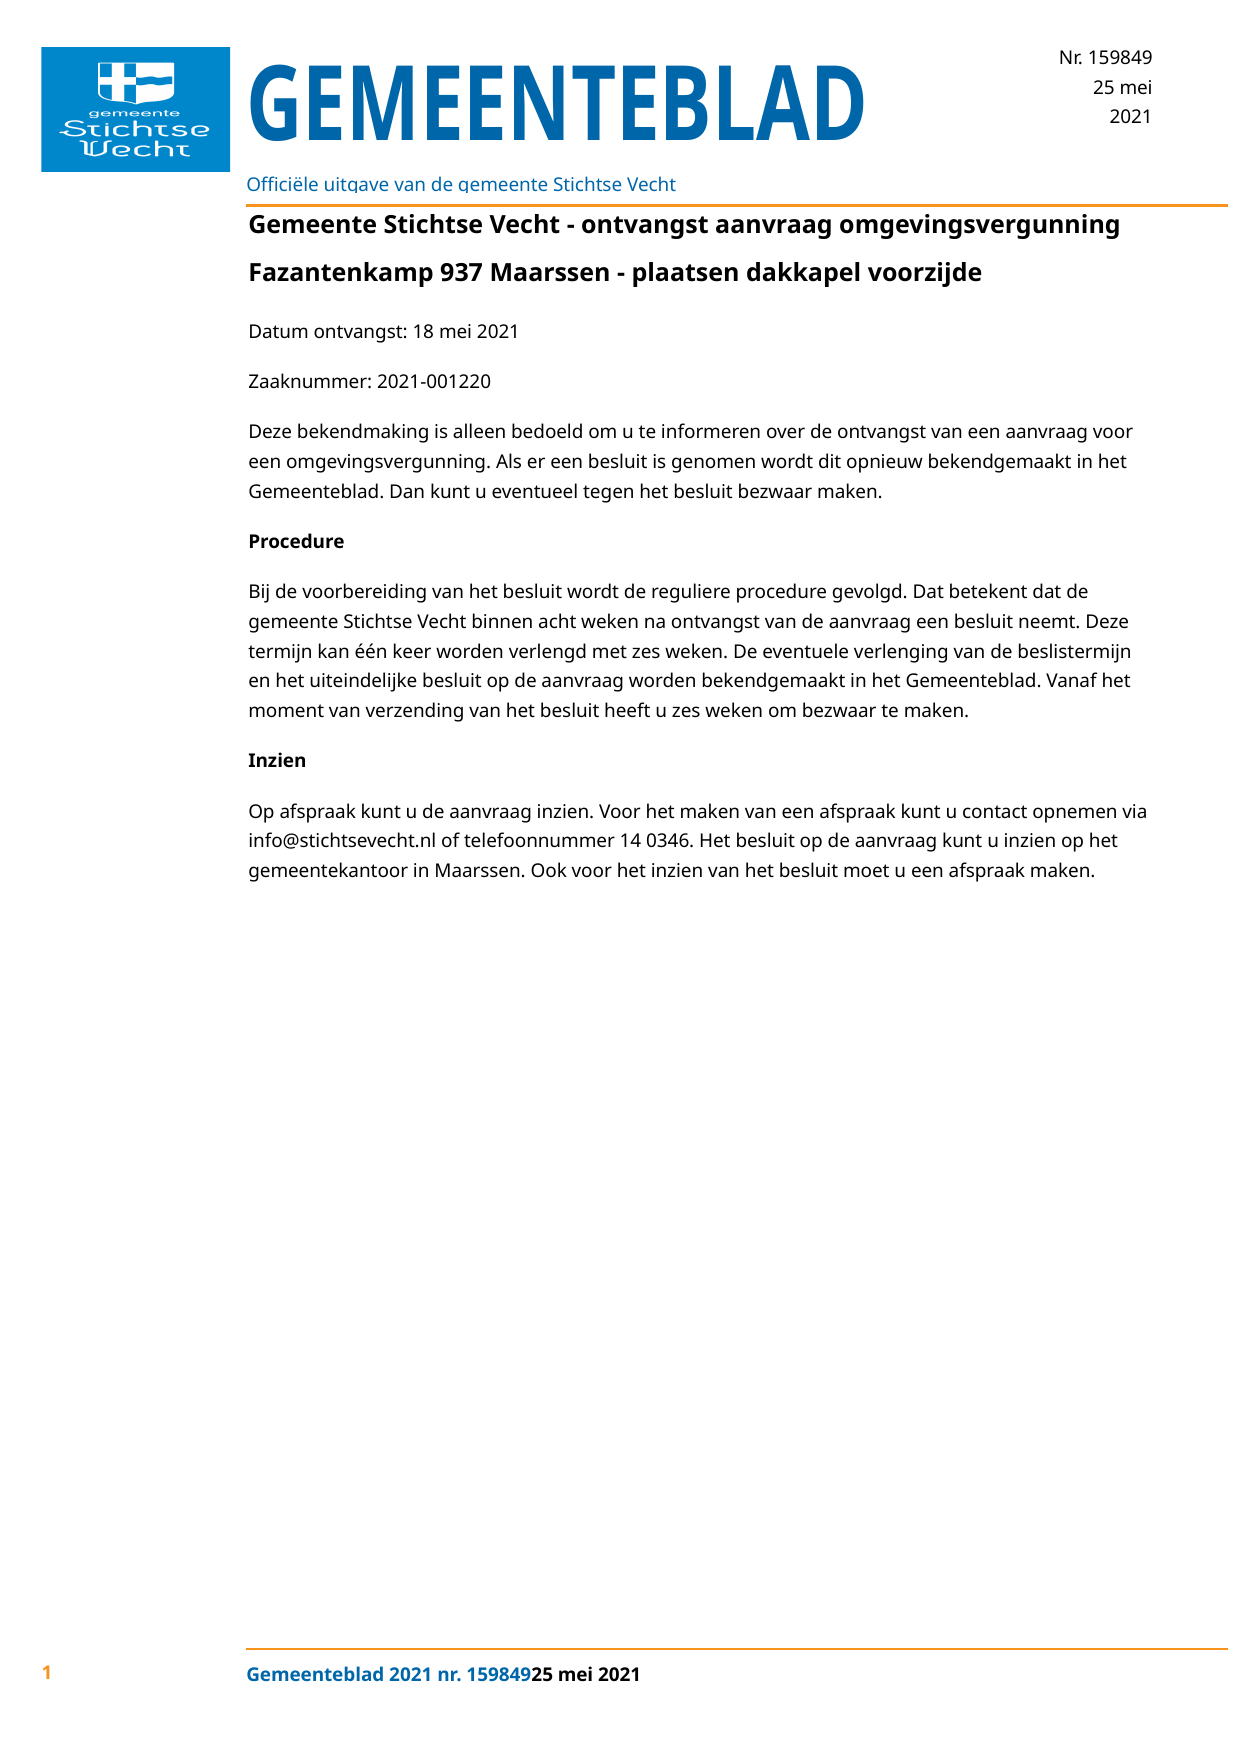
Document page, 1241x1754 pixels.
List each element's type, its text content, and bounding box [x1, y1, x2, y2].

text Zaaknummer: 2021-001220 [248, 368, 1152, 394]
text Bij de voorbereiding van het besluit wordt de reguliere procedure gevolgd. Dat betekent dat de gemeente Stichtse Vecht binnen acht weken na ontvangst van de aanvraag een besluit neemt. Deze termijn kan één keer worden verlengd met zes weken. De eventuele verlenging van de beslistermijn en het uiteindelijke besluit op de aanvraag worden bekendgemaakt in het Gemeenteblad. Vanaf het moment van verzending van het besluit heeft u zes weken om bezwaar te maken. [248, 579, 1152, 723]
text Datum ontvangst: 18 mei 2021 [248, 318, 1152, 344]
text Deze bekendmaking is alleen bedoeld om u te informeren over de ontvangst van een aanvraag voor een omgevingsvergunning. Als er een besluit is genomen wordt dit opnieuw bekendgemaakt in het Gemeenteblad. Dan kunt u eventueel tegen het besluit bezwaar maken. [248, 419, 1152, 504]
text Gemeente Stichtse Vecht - ontvangst aanvraag omgevingsvergunning Fazantenkamp 937 Maarssen - plaatsen dakkapel voorzijde [248, 207, 1152, 288]
text Inzien [248, 747, 1152, 773]
picture [137, 63, 174, 103]
text Procedure [248, 528, 1152, 554]
picture [99, 63, 135, 101]
text Op afspraak kunt u de aanvraag inzien. Voor het maken van een afspraak kunt u contact opnemen via info@stichtsevecht.nl of telefoonnummer 14 0346. Het besluit op de aanvraag kunt u inzien op het gemeentekantoor in Maarssen. Ook voor het inzien van het besluit moet u een afspraak maken. [248, 798, 1152, 883]
